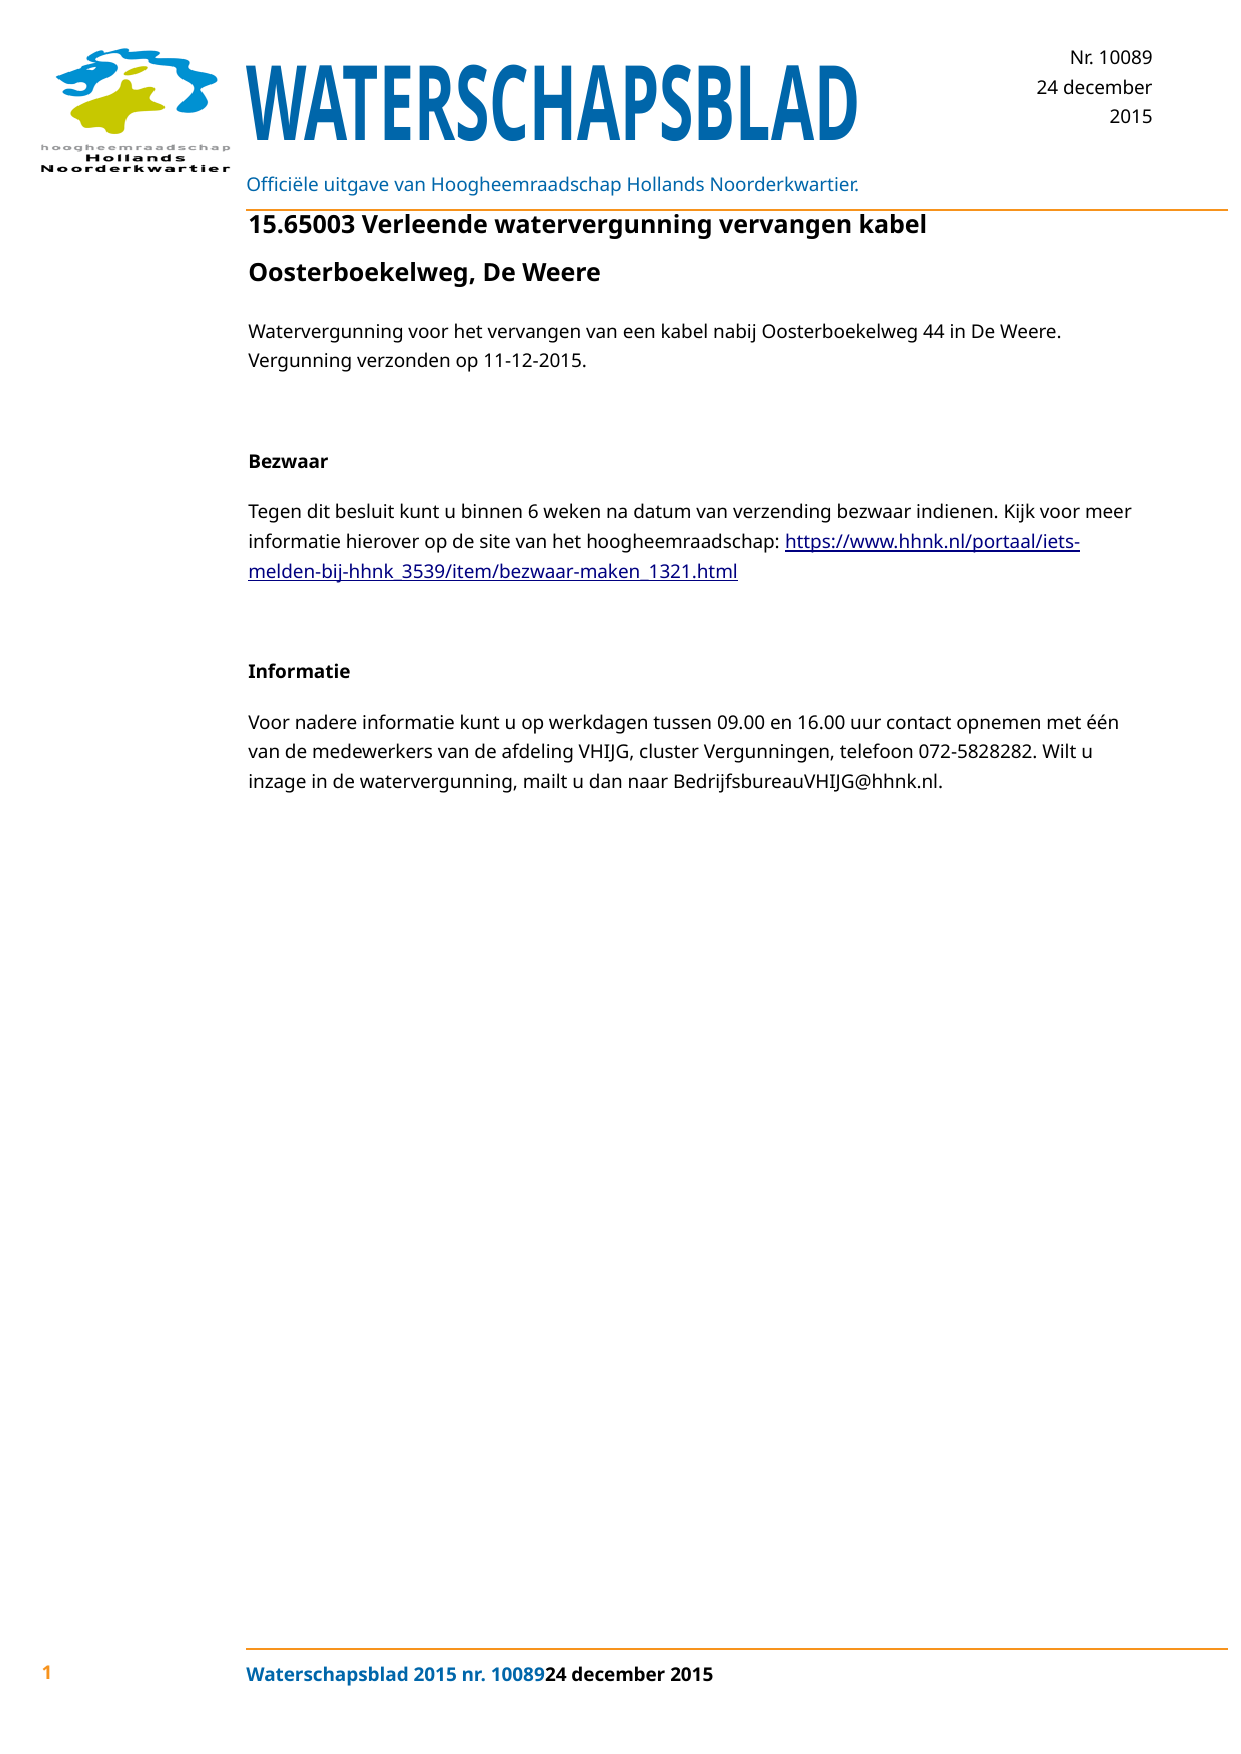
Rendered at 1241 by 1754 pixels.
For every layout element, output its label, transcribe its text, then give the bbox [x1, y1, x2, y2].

text Bezwaar [248, 448, 1152, 474]
text Watervergunning voor het vervangen van een kabel nabij Oosterboekelweg 44 in De Weere. Vergunning verzonden op 11-12-2015. [248, 318, 1152, 373]
text Tegen dit besluit kunt u binnen 6 weken na datum van verzending bezwaar indienen. Kijk voor meer informatie hierover op de site van het hoogheemraadschap: https://www.hhnk.nl/portaal/iets-melden-bij-hhnk_3539/item/bezwaar-maken_1321.html [248, 499, 1152, 584]
picture [41, 47, 231, 172]
text 15.65003 Verleende watervergunning vervangen kabel Oosterboekelweg, De Weere [248, 211, 1152, 288]
text Informatie [248, 659, 1152, 684]
text Voor nadere informatie kunt u op werkdagen tussen 09.00 en 16.00 uur contact opnemen met één van de medewerkers van de afdeling VHIJG, cluster Vergunningen, telefoon 072-5828282. Wilt u inzage in de watervergunning, mailt u dan naar BedrijfsbureauVHIJG@hhnk.nl. [248, 709, 1152, 794]
